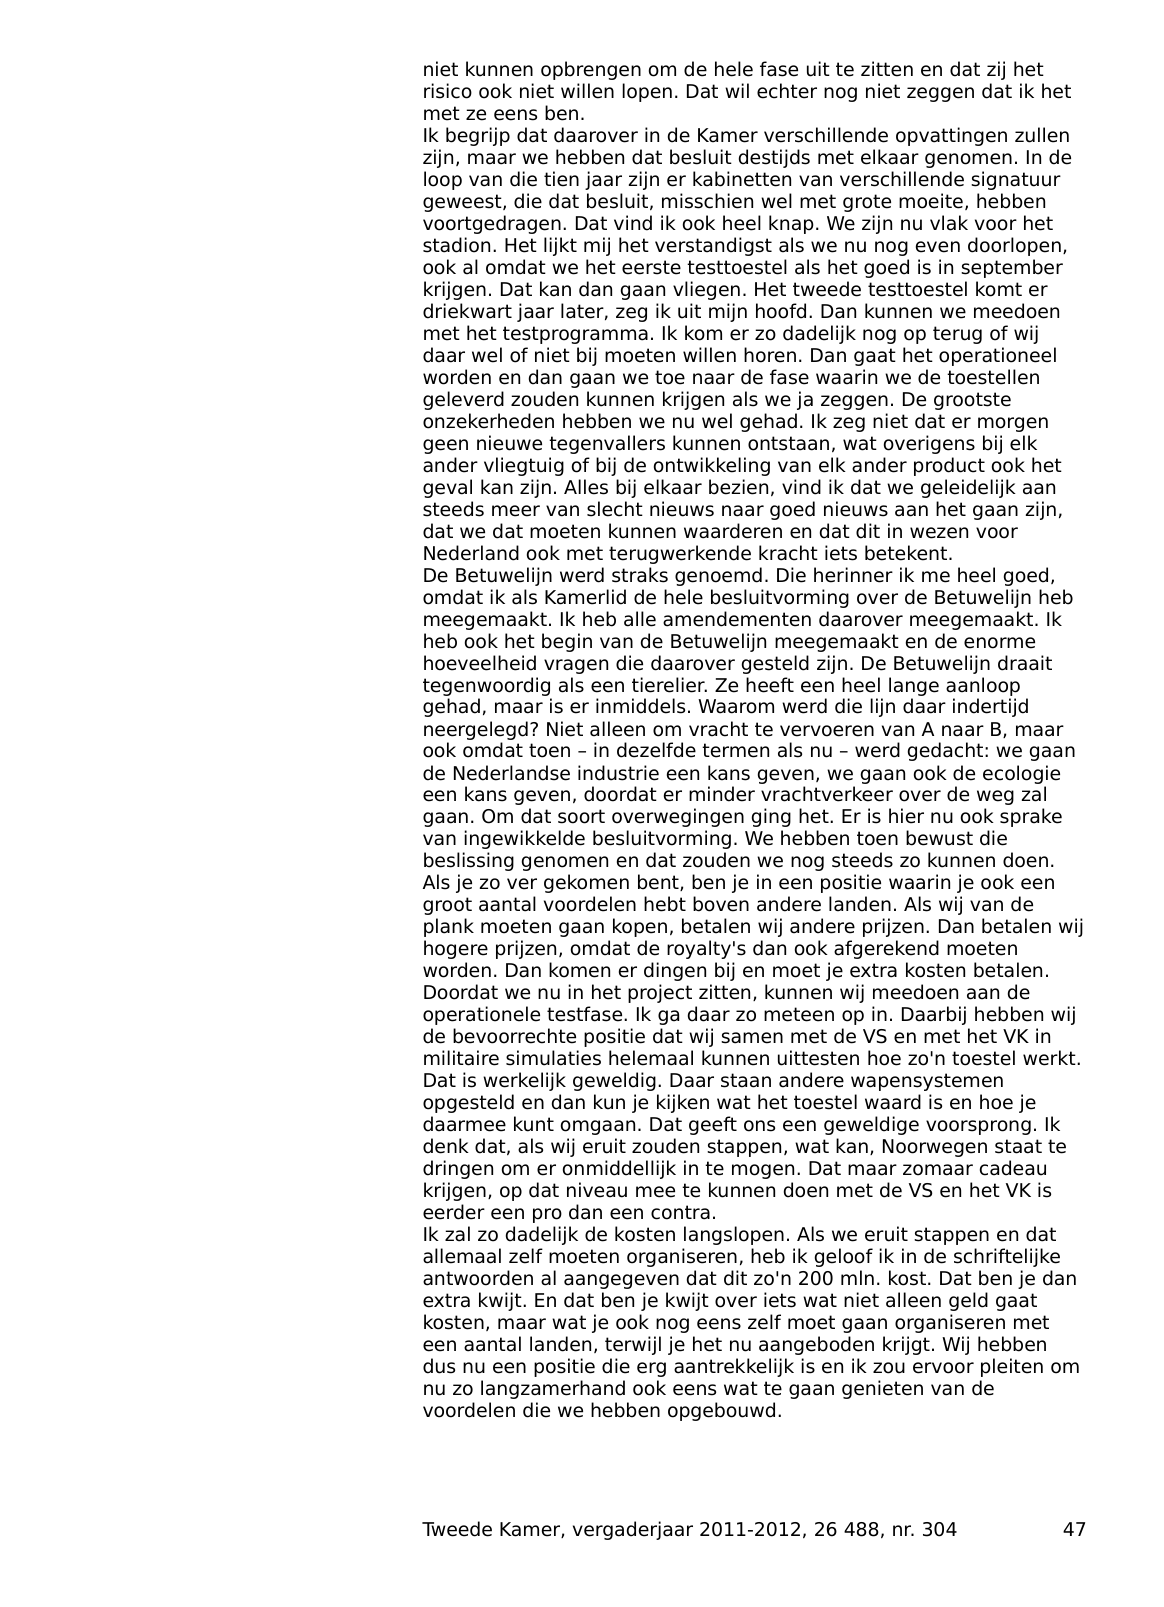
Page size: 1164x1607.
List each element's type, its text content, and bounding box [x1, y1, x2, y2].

text Doordat we nu in het project zitten, kunnen wij meedoen aan de operationele testfase. Ik ga daar zo meteen op in. Daarbij hebben wij de bevoorrechte positie dat wij samen met de VS en met het VK in militaire simulaties helemaal kunnen uittesten hoe zo'n toestel werkt. Dat is werkelijk geweldig. Daar staan andere wapensystemen opgesteld en dan kun je kijken wat het toestel waard is en hoe je daarmee kunt omgaan. Dat geeft ons een geweldige voorsprong. Ik denk dat, als wij eruit zouden stappen, wat kan, Noorwegen staat te dringen om er onmiddellijk in te mogen. Dat maar zomaar cadeau krijgen, op dat niveau mee te kunnen doen met de VS en het VK is eerder een pro dan een contra. [422, 982, 1087, 1224]
text Ik zal zo dadelijk de kosten langslopen. Als we eruit stappen en dat allemaal zelf moeten organiseren, heb ik geloof ik in de schriftelijke antwoorden al aangegeven dat dit zo'n 200 mln. kost. Dat ben je dan extra kwijt. En dat ben je kwijt over iets wat niet alleen geld gaat kosten, maar wat je ook nog eens zelf moet gaan organiseren met een aantal landen, terwijl je het nu aangeboden krijgt. Wij hebben dus nu een positie die erg aantrekkelijk is en ik zou ervoor pleiten om nu zo langzamerhand ook eens wat te gaan genieten van de voordelen die we hebben opgebouwd. [422, 1224, 1087, 1422]
text De Betuwelijn werd straks genoemd. Die herinner ik me heel goed, omdat ik als Kamerlid de hele besluitvorming over de Betuwelijn heb meegemaakt. Ik heb alle amendementen daarover meegemaakt. Ik heb ook het begin van de Betuwelijn meegemaakt en de enorme hoeveelheid vragen die daarover gesteld zijn. De Betuwelijn draait tegenwoordig als een tierelier. Ze heeft een heel lange aanloop gehad, maar is er inmiddels. Waarom werd die lijn daar indertijd neergelegd? Niet alleen om vracht te vervoeren van A naar B, maar ook omdat toen – in dezelfde termen als nu – werd gedacht: we gaan de Nederlandse industrie een kans geven, we gaan ook de ecologie een kans geven, doordat er minder vrachtverkeer over de weg zal gaan. Om dat soort overwegingen ging het. Er is hier nu ook sprake van ingewikkelde besluitvorming. We hebben toen bewust die beslissing genomen en dat zouden we nog steeds zo kunnen doen. Als je zo ver gekomen bent, ben je in een positie waarin je ook een groot aantal voordelen hebt boven andere landen. Als wij van de plank moeten gaan kopen, betalen wij andere prijzen. Dan betalen wij hogere prijzen, omdat de royalty's dan ook afgerekend moeten worden. Dan komen er dingen bij en moet je extra kosten betalen. [422, 564, 1087, 982]
text niet kunnen opbrengen om de hele fase uit te zitten en dat zij het risico ook niet willen lopen. Dat wil echter nog niet zeggen dat ik het met ze eens ben. [422, 59, 1087, 125]
text Ik begrijp dat daarover in de Kamer verschillende opvattingen zullen zijn, maar we hebben dat besluit destijds met elkaar genomen. In de loop van die tien jaar zijn er kabinetten van verschillende signatuur geweest, die dat besluit, misschien wel met grote moeite, hebben voortgedragen. Dat vind ik ook heel knap. We zijn nu vlak voor het stadion. Het lijkt mij het verstandigst als we nu nog even doorlopen, ook al omdat we het eerste testtoestel als het goed is in september krijgen. Dat kan dan gaan vliegen. Het tweede testtoestel komt er driekwart jaar later, zeg ik uit mijn hoofd. Dan kunnen we meedoen met het testprogramma. Ik kom er zo dadelijk nog op terug of wij daar wel of niet bij moeten willen horen. Dan gaat het operationeel worden en dan gaan we toe naar de fase waarin we de toestellen geleverd zouden kunnen krijgen als we ja zeggen. De grootste onzekerheden hebben we nu wel gehad. Ik zeg niet dat er morgen geen nieuwe tegenvallers kunnen ontstaan, wat overigens bij elk ander vliegtuig of bij de ontwikkeling van elk ander product ook het geval kan zijn. Alles bij elkaar bezien, vind ik dat we geleidelijk aan steeds meer van slecht nieuws naar goed nieuws aan het gaan zijn, dat we dat moeten kunnen waarderen en dat dit in wezen voor Nederland ook met terugwerkende kracht iets betekent. [422, 125, 1087, 564]
